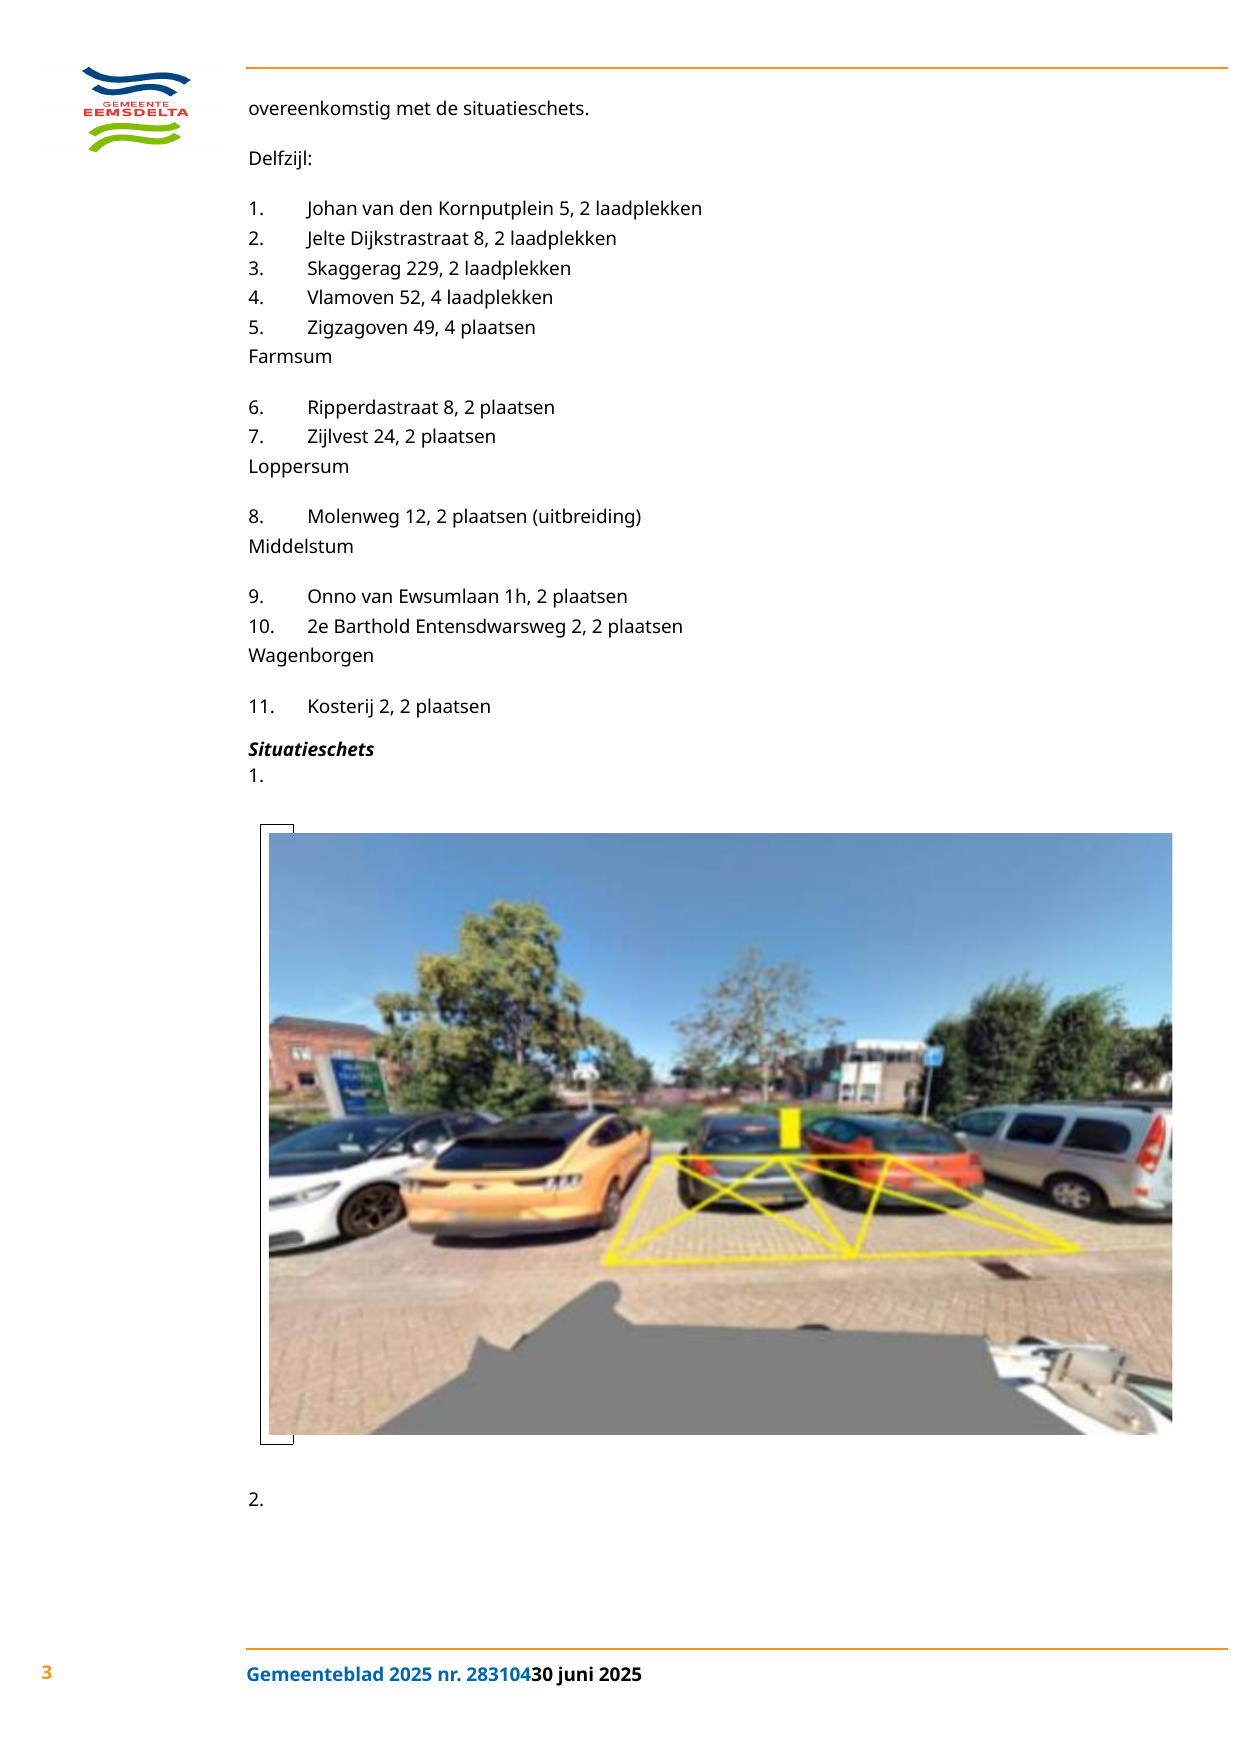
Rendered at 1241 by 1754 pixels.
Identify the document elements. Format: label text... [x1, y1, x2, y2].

text Farmsum [248, 343, 1152, 369]
list Ripperdastraat 8, 2 plaatsen [248, 394, 1152, 420]
list Zigzagoven 49, 4 plaatsen [248, 314, 1152, 340]
text Delfzijl: [248, 145, 1152, 171]
list Johan van den Kornputplein 5, 2 laadplekken [248, 196, 1152, 221]
list Skaggerag 229, 2 laadplekken [248, 255, 1152, 281]
picture [268, 833, 1173, 1435]
list Molenweg 12, 2 plaatsen (uitbreiding) [248, 503, 1152, 529]
list Onno van Ewsumlaan 1h, 2 plaatsen [248, 583, 1152, 609]
list 2e Barthold Entensdwarsweg 2, 2 plaatsen [248, 613, 1152, 639]
text Wagenborgen [248, 643, 1152, 668]
list Zijlvest 24, 2 plaatsen [248, 423, 1152, 449]
text Loppersum [248, 453, 1152, 479]
list Vlamoven 52, 4 laadplekken [248, 284, 1152, 310]
text 1. [248, 762, 1152, 788]
list Kosterij 2, 2 plaatsen [248, 693, 1152, 719]
list Jelte Dijkstrastraat 8, 2 laadplekken [248, 225, 1152, 251]
text 2. [248, 1486, 1152, 1512]
text Situatieschets [248, 736, 1152, 762]
text Middelstum [248, 533, 1152, 559]
picture [41, 47, 231, 172]
text overeenkomstig met de situatieschets. [248, 95, 1152, 121]
